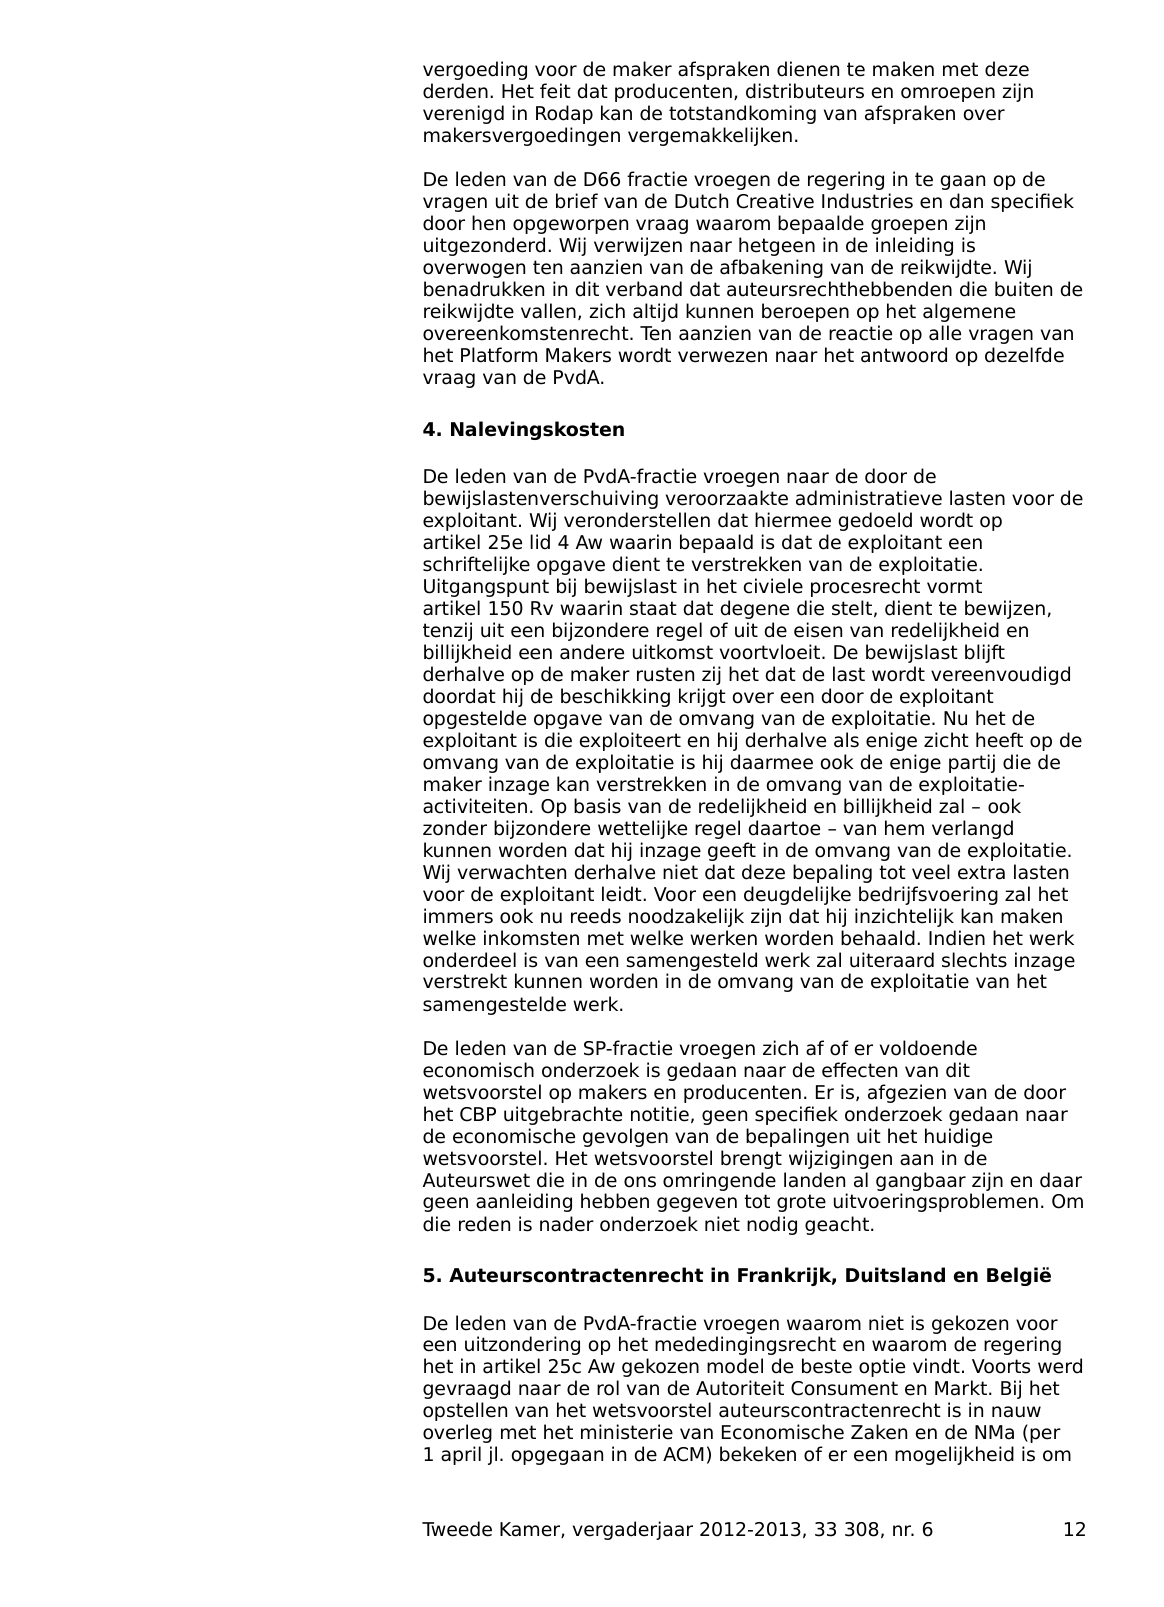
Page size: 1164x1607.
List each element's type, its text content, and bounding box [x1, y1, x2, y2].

subtitle 4. Nalevingskosten [422, 419, 1087, 441]
text De leden van de PvdA-fractie vroegen naar de door de bewijslastenverschuiving veroorzaakte administratieve lasten voor de exploitant. Wij veronderstellen dat hiermee gedoeld wordt op artikel 25e lid 4 Aw waarin bepaald is dat de exploitant een schriftelijke opgave dient te verstrekken van de exploitatie. Uitgangspunt bij bewijslast in het civiele procesrecht vormt artikel 150 Rv waarin staat dat degene die stelt, dient te bewijzen, tenzij uit een bijzondere regel of uit de eisen van redelijkheid en billijkheid een andere uitkomst voortvloeit. De bewijslast blijft derhalve op de maker rusten zij het dat de last wordt vereenvoudigd doordat hij de beschikking krijgt over een door de exploitant opgestelde opgave van de omvang van de exploitatie. Nu het de exploitant is die exploiteert en hij derhalve als enige zicht heeft op de omvang van de exploitatie is hij daarmee ook de enige partij die de maker inzage kan verstrekken in de omvang van de exploitatie-activiteiten. Op basis van de redelijkheid en billijkheid zal – ook zonder bijzondere wettelijke regel daartoe – van hem verlangd kunnen worden dat hij inzage geeft in de omvang van de exploitatie. Wij verwachten derhalve niet dat deze bepaling tot veel extra lasten voor de exploitant leidt. Voor een deugdelijke bedrijfsvoering zal het immers ook nu reeds noodzakelijk zijn dat hij inzichtelijk kan maken welke inkomsten met welke werken worden behaald. Indien het werk onderdeel is van een samengesteld werk zal uiteraard slechts inzage verstrekt kunnen worden in de omvang van de exploitatie van het samengestelde werk. [422, 466, 1087, 1015]
text De leden van de PvdA-fractie vroegen waarom niet is gekozen voor een uitzondering op het mededingingsrecht en waarom de regering het in artikel 25c Aw gekozen model de beste optie vindt. Voorts werd gevraagd naar de rol van de Autoriteit Consument en Markt. Bij het opstellen van het wetsvoorstel auteurscontractenrecht is in nauw overleg met het ministerie van Economische Zaken en de NMa (per 1 april jl. opgegaan in de ACM) bekeken of er een mogelijkheid is om [422, 1312, 1087, 1466]
text De leden van de D66 fractie vroegen de regering in te gaan op de vragen uit de brief van de Dutch Creative Industries en dan specifiek door hen opgeworpen vraag waarom bepaalde groepen zijn uitgezonderd. Wij verwijzen naar hetgeen in de inleiding is overwogen ten aanzien van de afbakening van de reikwijdte. Wij benadrukken in dit verband dat auteursrechthebbenden die buiten de reikwijdte vallen, zich altijd kunnen beroepen op het algemene overeenkomstenrecht. Ten aanzien van de reactie op alle vragen van het Platform Makers wordt verwezen naar het antwoord op dezelfde vraag van de PvdA. [422, 169, 1087, 389]
subtitle 5. Auteurscontractenrecht in Frankrijk, Duitsland en België [422, 1265, 1087, 1287]
text vergoeding voor de maker afspraken dienen te maken met deze derden. Het feit dat producenten, distributeurs en omroepen zijn verenigd in Rodap kan de totstandkoming van afspraken over makersvergoedingen vergemakkelijken. [422, 59, 1087, 147]
text De leden van de SP-fractie vroegen zich af of er voldoende economisch onderzoek is gedaan naar de effecten van dit wetsvoorstel op makers en producenten. Er is, afgezien van de door het CBP uitgebrachte notitie, geen specifiek onderzoek gedaan naar de economische gevolgen van de bepalingen uit het huidige wetsvoorstel. Het wetsvoorstel brengt wijzigingen aan in de Auteurswet die in de ons omringende landen al gangbaar zijn en daar geen aanleiding hebben gegeven tot grote uitvoeringsproblemen. Om die reden is nader onderzoek niet nodig geacht. [422, 1038, 1087, 1235]
